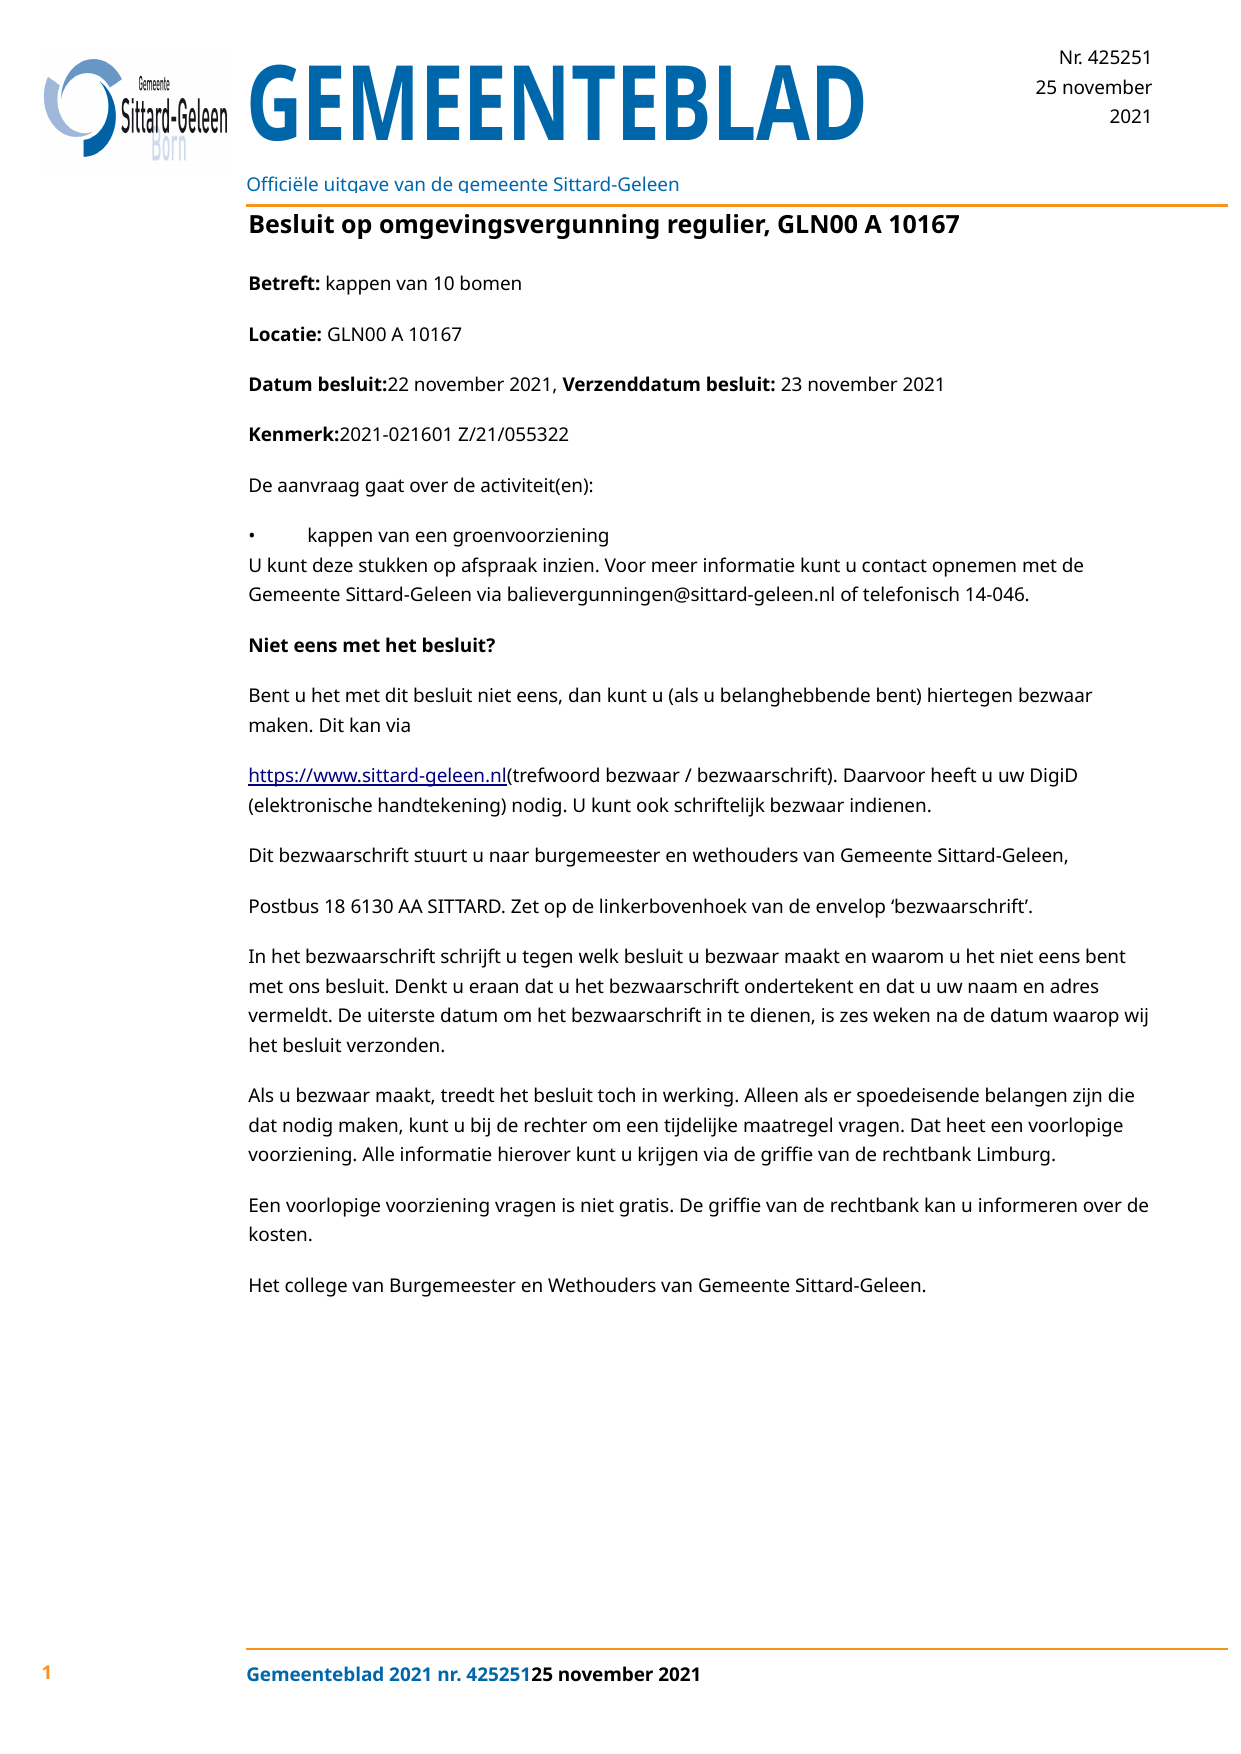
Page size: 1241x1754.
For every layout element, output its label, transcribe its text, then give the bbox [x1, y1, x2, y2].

text Datum besluit:22 november 2021, Verzenddatum besluit: 23 november 2021 [248, 371, 1152, 397]
text Dit bezwaarschrift stuurt u naar burgemeester en wethouders van Gemeente Sittard-Geleen, [248, 842, 1152, 868]
text Een voorlopige voorziening vragen is niet gratis. De griffie van de rechtbank kan u informeren over de kosten. [248, 1192, 1152, 1247]
text Postbus 18 6130 AA SITTARD. Zet op de linkerbovenhoek van de envelop ‘bezwaarschrift’. [248, 893, 1152, 918]
text https://www.sittard-geleen.nl(trefwoord bezwaar / bezwaarschrift). Daarvoor heeft u uw DigiD (elektronische handtekening) nodig. U kunt ook schriftelijk bezwaar indienen. [248, 762, 1152, 818]
text Bent u het met dit besluit niet eens, dan kunt u (als u belanghebbende bent) hiertegen bezwaar maken. Dit kan via [248, 682, 1152, 738]
text Betreft: kappen van 10 bomen [248, 270, 1152, 296]
text Locatie: GLN00 A 10167 [248, 321, 1152, 346]
text Als u bezwaar maakt, treedt het besluit toch in werking. Alleen als er spoedeisende belangen zijn die dat nodig maken, kunt u bij de rechter om een tijdelijke maatregel vragen. Dat heet een voorlopige voorziening. Alle informatie hierover kunt u krijgen via de griffie van de rechtbank Limburg. [248, 1082, 1152, 1167]
text Besluit op omgevingsvergunning regulier, GLN00 A 10167 [248, 207, 1152, 241]
text De aanvraag gaat over de activiteit(en): [248, 472, 1152, 498]
text Kenmerk:2021-021601 Z/21/055322 [248, 422, 1152, 447]
list kappen van een groenvoorziening [248, 522, 1152, 548]
text U kunt deze stukken op afspraak inzien. Voor meer informatie kunt u contact opnemen met de Gemeente Sittard-Geleen via balievergunningen@sittard-geleen.nl of telefonisch 14-046. [248, 552, 1152, 607]
text Niet eens met het besluit? [248, 632, 1152, 658]
text Het college van Burgemeester en Wethouders van Gemeente Sittard-Geleen. [248, 1272, 1152, 1298]
picture [41, 47, 231, 172]
text In het bezwaarschrift schrijft u tegen welk besluit u bezwaar maakt en waarom u het niet eens bent met ons besluit. Denkt u eraan dat u het bezwaarschrift ondertekent en dat u uw naam en adres vermeldt. De uiterste datum om het bezwaarschrift in te dienen, is zes weken na de datum waarop wij het besluit verzonden. [248, 943, 1152, 1058]
